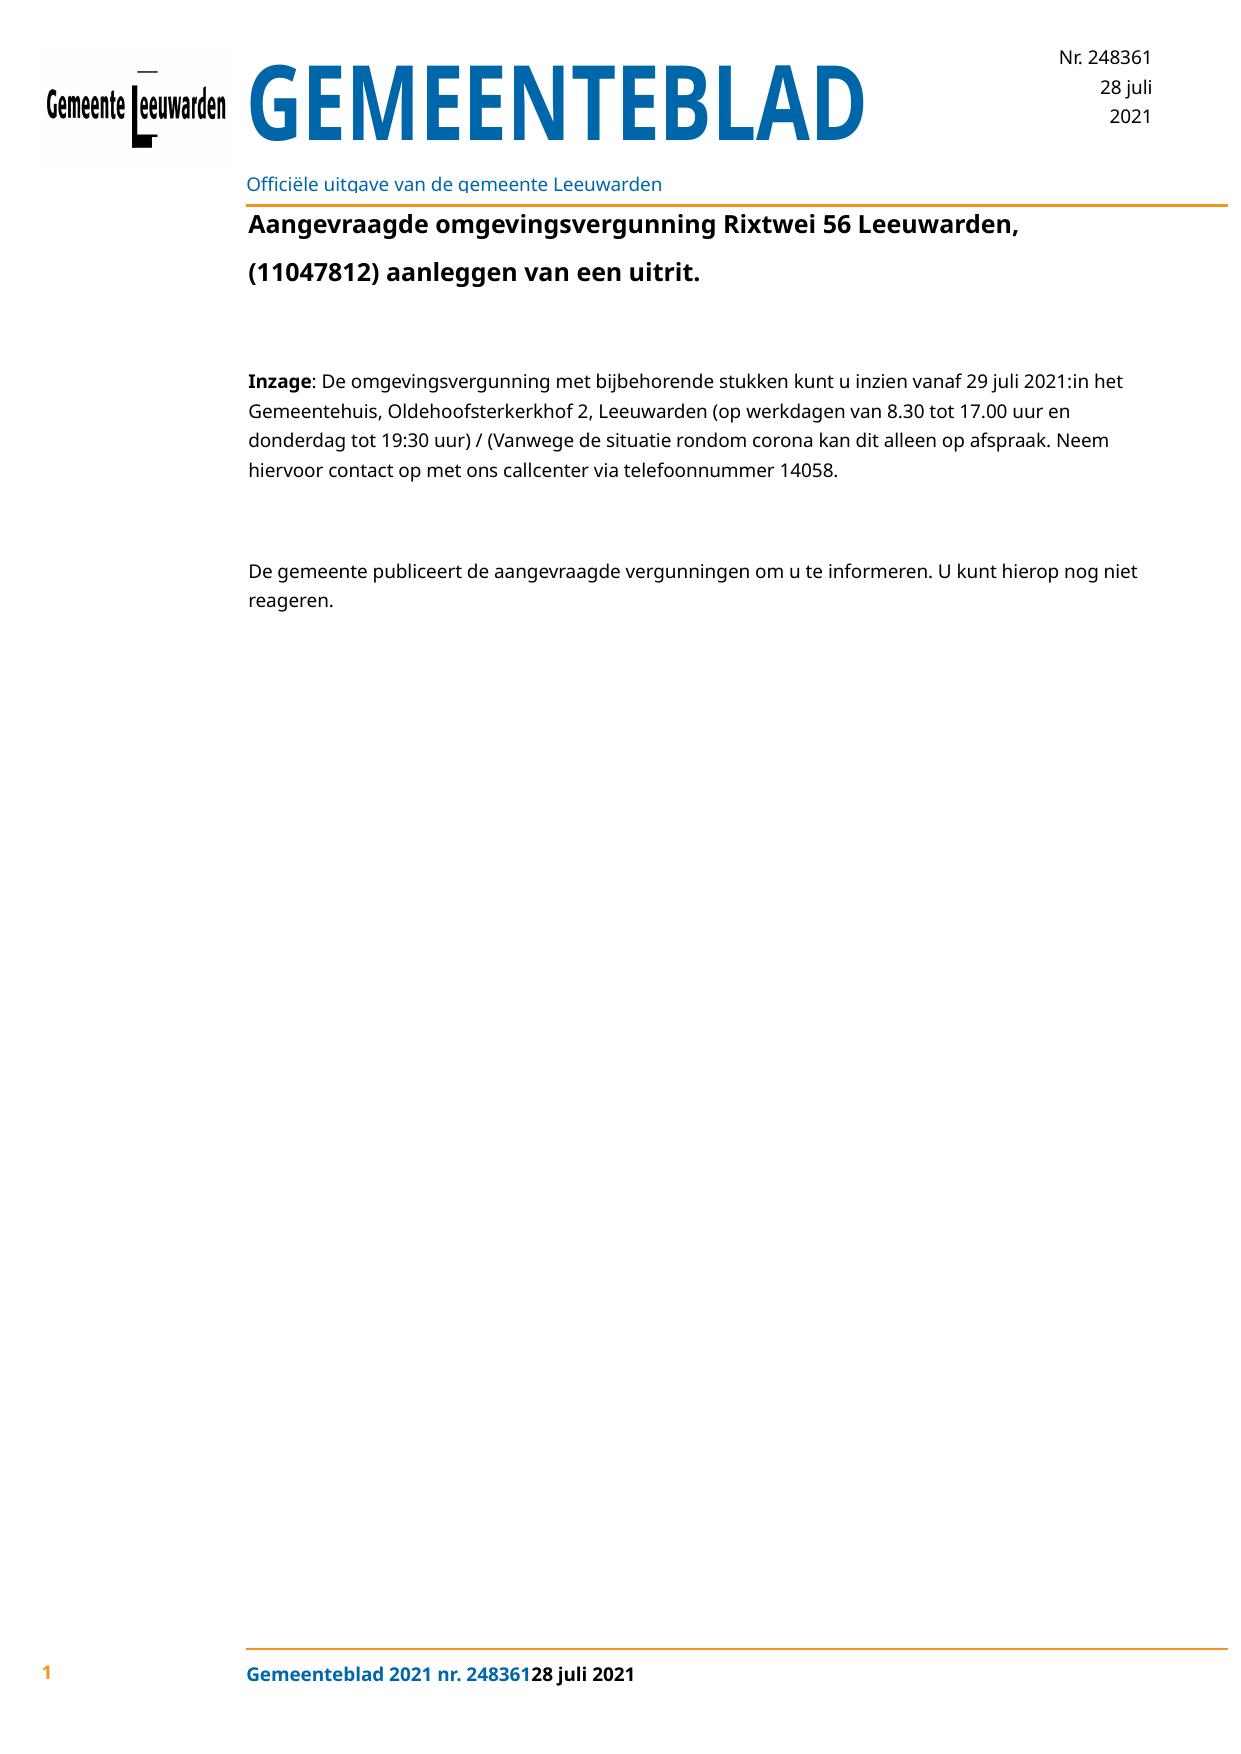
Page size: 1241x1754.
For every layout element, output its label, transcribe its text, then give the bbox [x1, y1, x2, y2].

picture [41, 47, 231, 172]
text Aangevraagde omgevingsvergunning Rixtwei 56 Leeuwarden, (11047812) aanleggen van een uitrit. [248, 207, 1152, 288]
text Inzage: De omgevingsvergunning met bijbehorende stukken kunt u inzien vanaf 29 juli 2021:in het Gemeentehuis, Oldehoofsterkerkhof 2, Leeuwarden (op werkdagen van 8.30 tot 17.00 uur en donderdag tot 19:30 uur) / (Vanwege de situatie rondom corona kan dit alleen op afspraak. Neem hiervoor contact op met ons callcenter via telefoonnummer 14058. [248, 368, 1152, 483]
text De gemeente publiceert de aangevraagde vergunningen om u te informeren. U kunt hierop nog niet reageren. [248, 558, 1152, 613]
